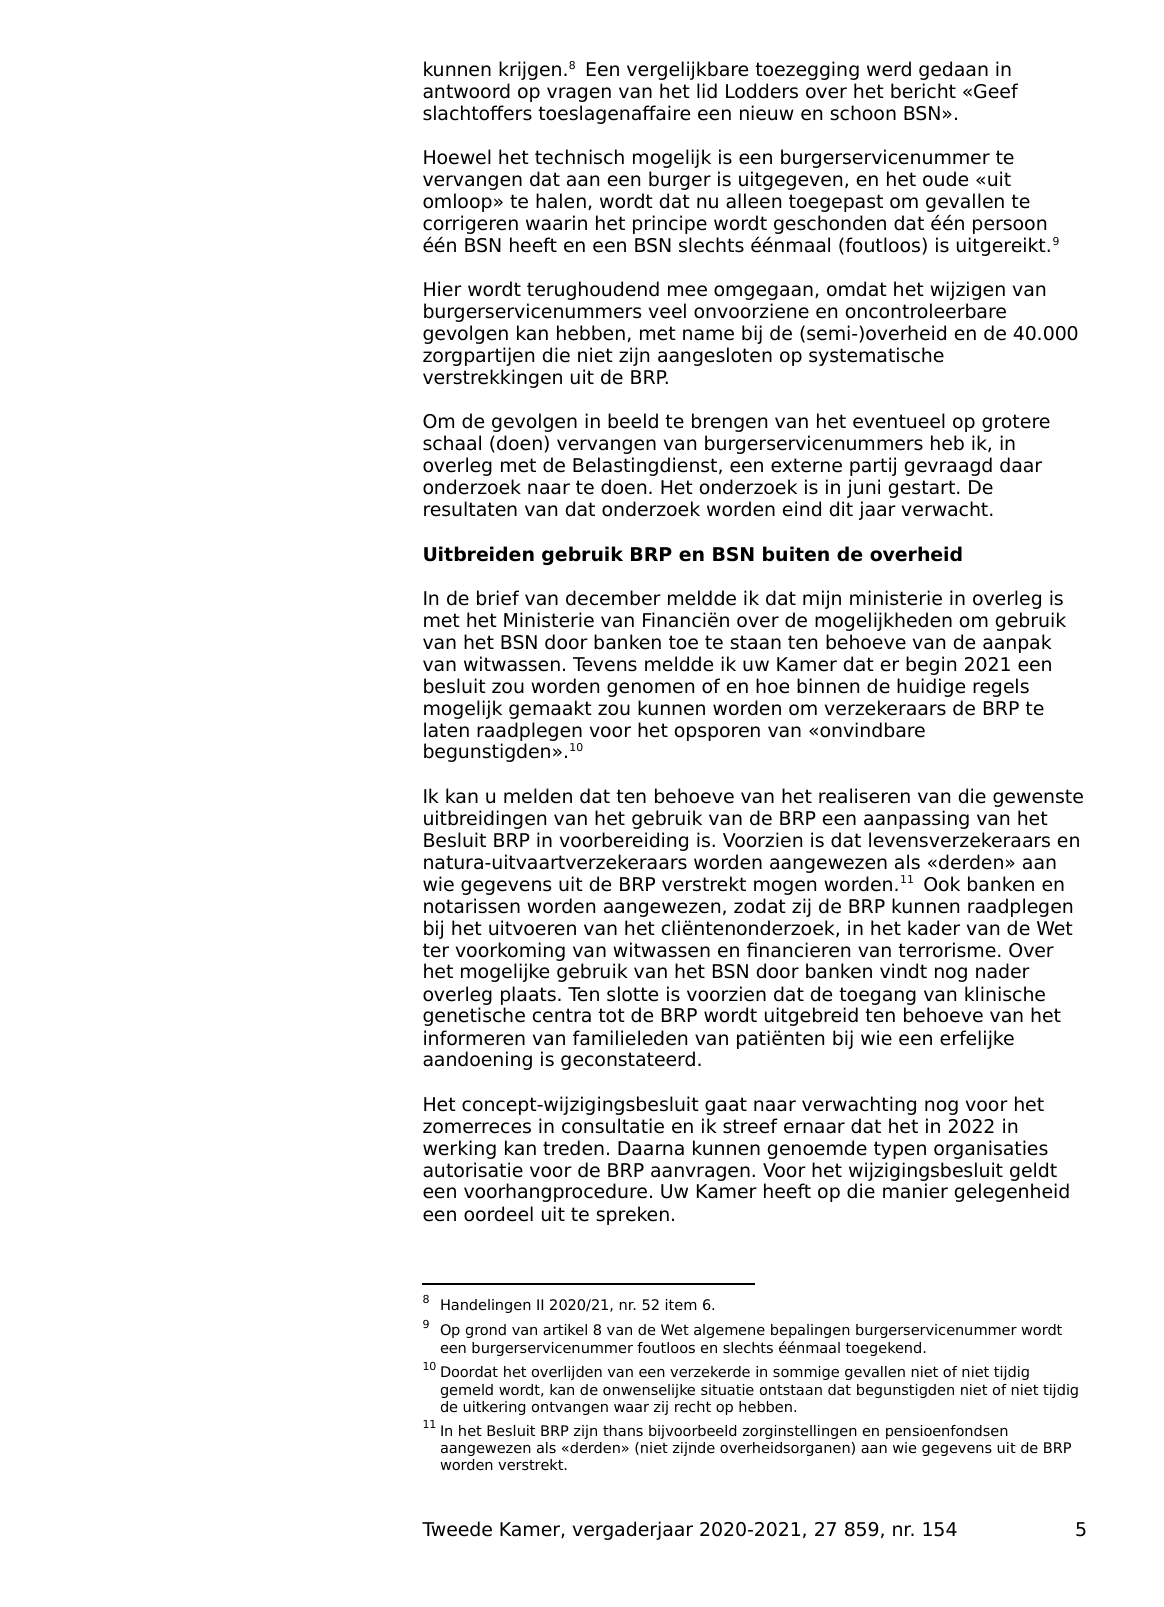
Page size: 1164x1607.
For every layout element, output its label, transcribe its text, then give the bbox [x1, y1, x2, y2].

text In de brief van december meldde ik dat mijn ministerie in overleg is met het Ministerie van Financiën over de mogelijkheden om gebruik van het BSN door banken toe te staan ten behoeve van de aanpak van witwassen. Tevens meldde ik uw Kamer dat er begin 2021 een besluit zou worden genomen of en hoe binnen de huidige regels mogelijk gemaakt zou kunnen worden om verzekeraars de BRP te laten raadplegen voor het opsporen van «onvindbare begunstigden». [422, 588, 1087, 763]
text Doordat het overlijden van een verzekerde in sommige gevallen niet of niet tijdig gemeld wordt, kan de onwenselijke situatie ontstaan dat begunstigden niet of niet tijdig de uitkering ontvangen waar zij recht op hebben. [422, 1360, 1087, 1416]
text Het concept-wijzigingsbesluit gaat naar verwachting nog voor het zomerreces in consultatie en ik streef ernaar dat het in 2022 in werking kan treden. Daarna kunnen genoemde typen organisaties autorisatie voor de BRP aanvragen. Voor het wijzigingsbesluit geldt een voorhangprocedure. Uw Kamer heeft op die manier gelegenheid een oordeel uit te spreken. [422, 1093, 1087, 1225]
text Ik kan u melden dat ten behoeve van het realiseren van die gewenste uitbreidingen van het gebruik van de BRP een aanpassing van het Besluit BRP in voorbereiding is. Voorzien is dat levensverzekeraars en natura-uitvaartverzekeraars worden aangewezen als «derden» aan wie gegevens uit de BRP verstrekt mogen worden. Ook banken en notarissen worden aangewezen, zodat zij de BRP kunnen raadplegen bij het uitvoeren van het cliëntenonderzoek, in het kader van de Wet ter voorkoming van witwassen en financieren van terrorisme. Over het mogelijke gebruik van het BSN door banken vindt nog nader overleg plaats. Ten slotte is voorzien dat de toegang van klinische genetische centra tot de BRP wordt uitgebreid ten behoeve van het informeren van familieleden van patiënten bij wie een erfelijke aandoening is geconstateerd. [422, 786, 1087, 1071]
text Hier wordt terughoudend mee omgegaan, omdat het wijzigen van burgerservicenummers veel onvoorziene en oncontroleerbare gevolgen kan hebben, met name bij de (semi-)overheid en de 40.000 zorgpartijen die niet zijn aangesloten op systematische verstrekkingen uit de BRP. [422, 279, 1087, 389]
text Hoewel het technisch mogelijk is een burgerservicenummer te vervangen dat aan een burger is uitgegeven, en het oude «uit omloop» te halen, wordt dat nu alleen toegepast om gevallen te corrigeren waarin het principe wordt geschonden dat één persoon één BSN heeft en een BSN slechts éénmaal (foutloos) is uitgereikt. [422, 147, 1087, 257]
text Op grond van artikel 8 van de Wet algemene bepalingen burgerservicenummer wordt een burgerservicenummer foutloos en slechts éénmaal toegekend. [422, 1318, 1087, 1357]
subtitle Uitbreiden gebruik BRP en BSN buiten de overheid [422, 543, 1087, 565]
text kunnen krijgen. Een vergelijkbare toezegging werd gedaan in antwoord op vragen van het lid Lodders over het bericht «Geef slachtoffers toeslagenaffaire een nieuw en schoon BSN». [422, 59, 1087, 125]
text In het Besluit BRP zijn thans bijvoorbeeld zorginstellingen en pensioenfondsen aangewezen als «derden» (niet zijnde overheidsorganen) aan wie gegevens uit de BRP worden verstrekt. [422, 1418, 1087, 1474]
text Handelingen II 2020/21, nr. 52 item 6. [422, 1293, 1087, 1315]
text Om de gevolgen in beeld te brengen van het eventueel op grotere schaal (doen) vervangen van burgerservicenummers heb ik, in overleg met de Belastingdienst, een externe partij gevraagd daar onderzoek naar te doen. Het onderzoek is in juni gestart. De resultaten van dat onderzoek worden eind dit jaar verwacht. [422, 411, 1087, 521]
